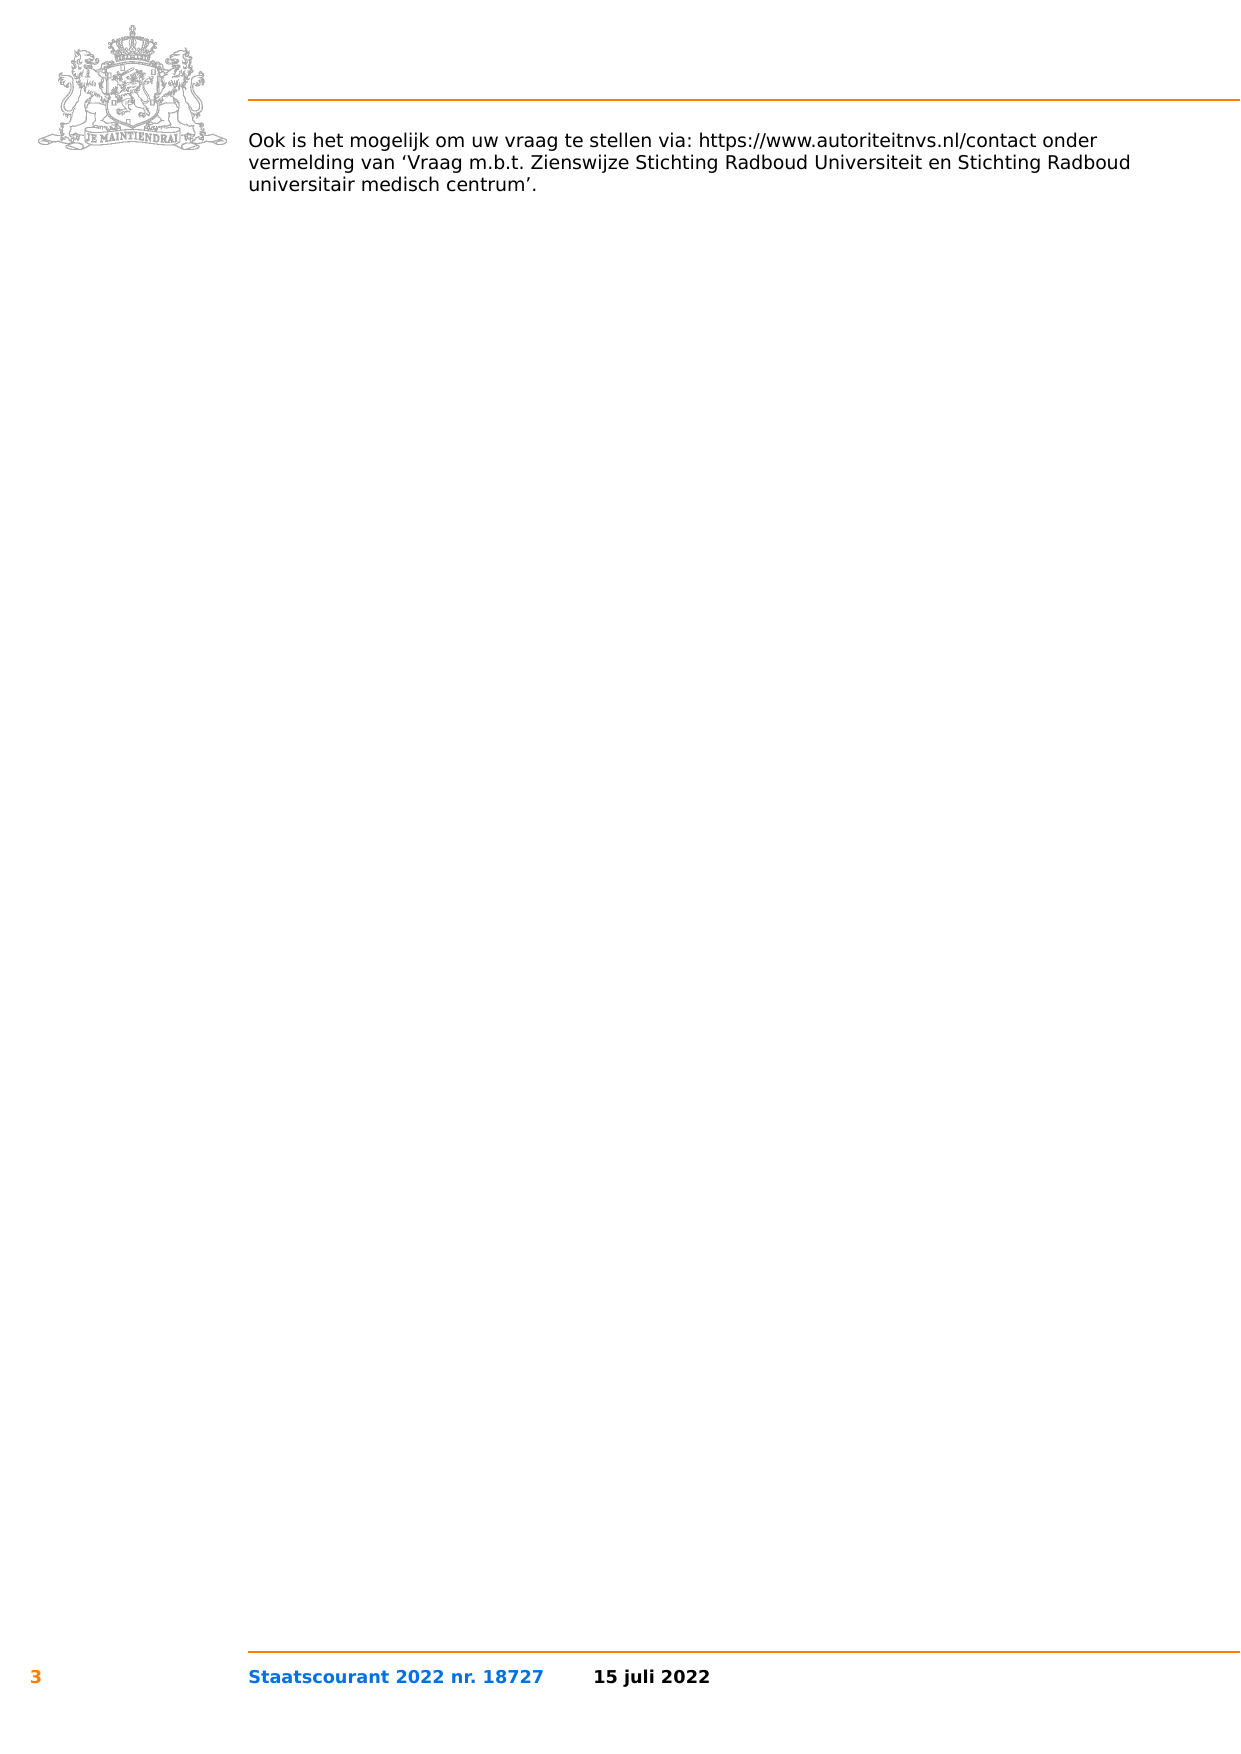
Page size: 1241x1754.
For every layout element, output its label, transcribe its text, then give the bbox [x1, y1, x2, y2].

picture [38, 25, 227, 150]
text Ook is het mogelijk om uw vraag te stellen via: https://www.autoriteitnvs.nl/contact onder vermelding van ‘Vraag m.b.t. Zienswijze Stichting Radboud Universiteit en Stichting Radboud universitair medisch centrum’. [248, 130, 1163, 196]
